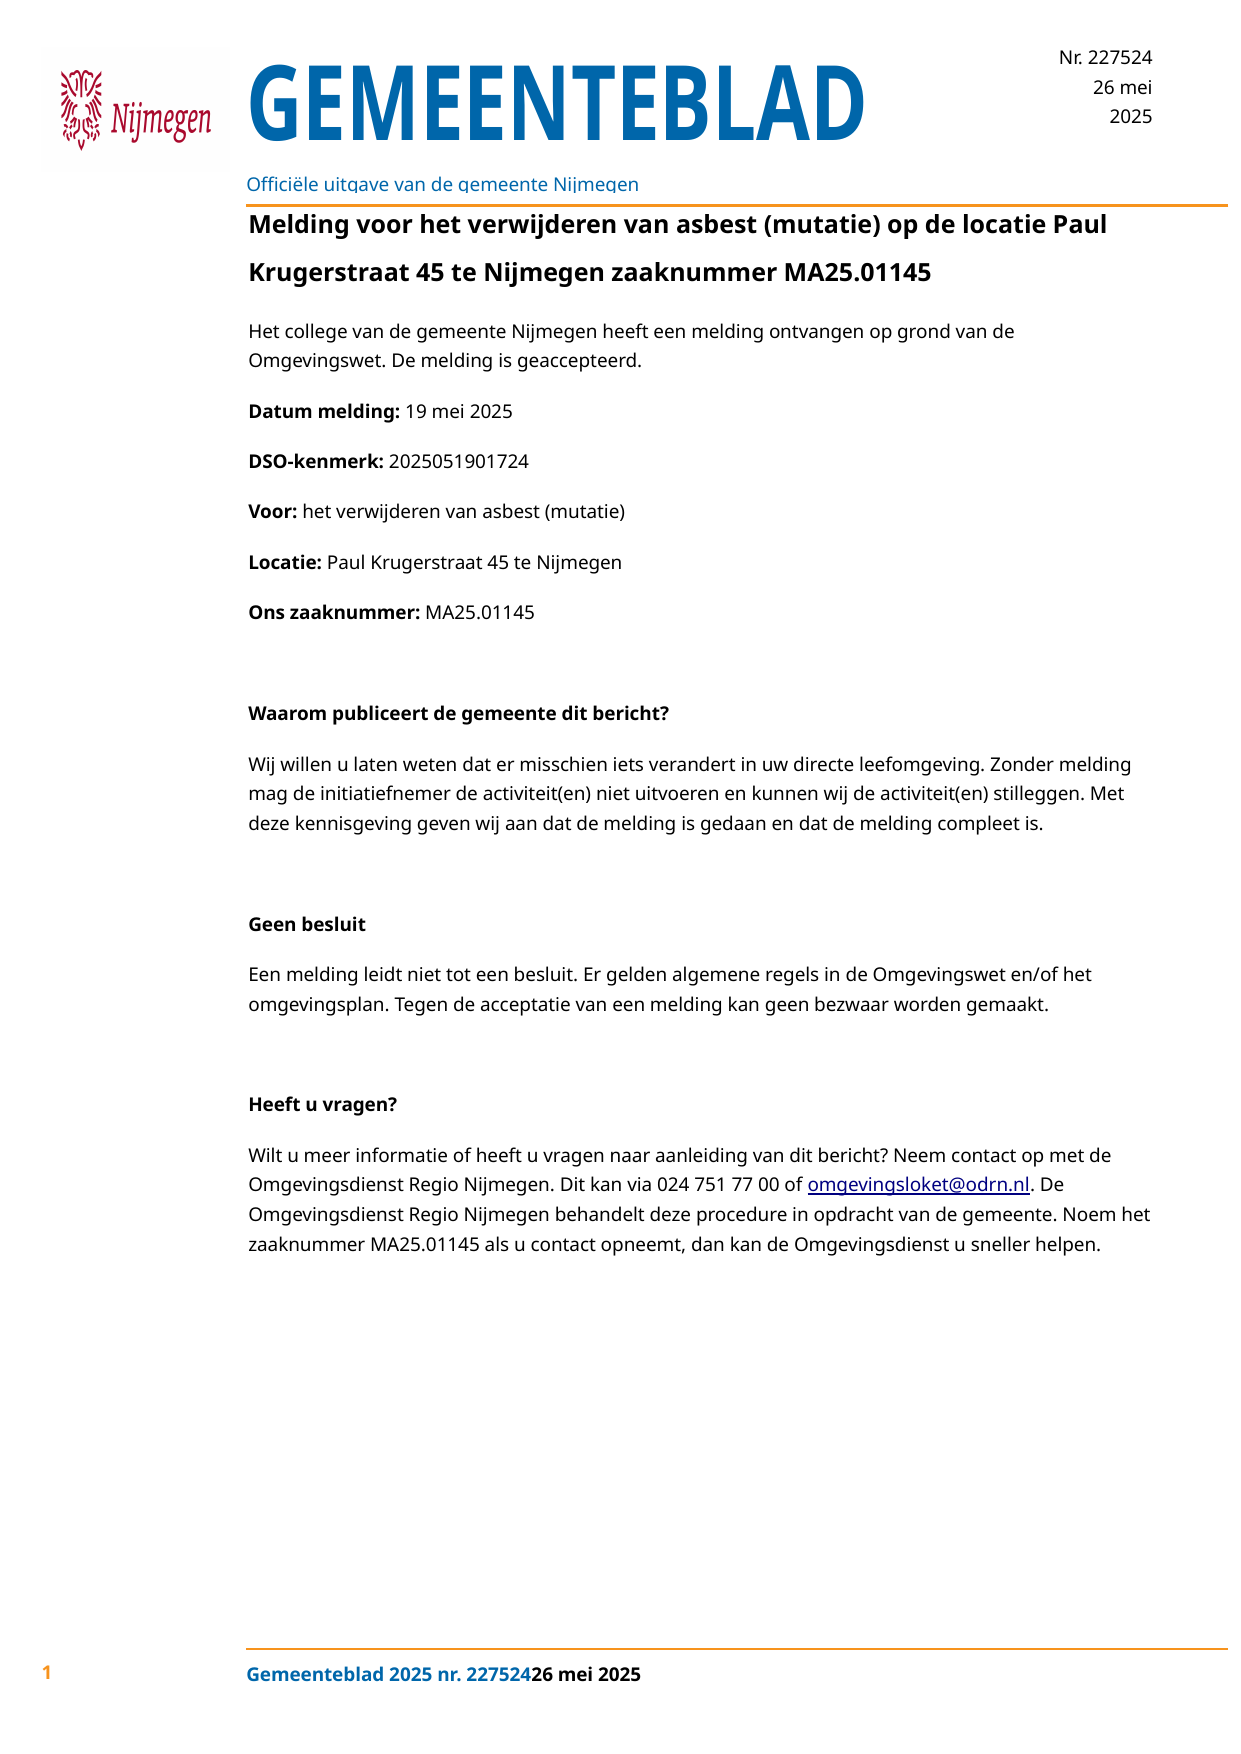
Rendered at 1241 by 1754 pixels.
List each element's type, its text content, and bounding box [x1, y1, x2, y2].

text Locatie: Paul Krugerstraat 45 te Nijmegen [248, 549, 1152, 575]
text DSO-kenmerk: 2025051901724 [248, 448, 1152, 474]
text Voor: het verwijderen van asbest (mutatie) [248, 499, 1152, 524]
text Heeft u vragen? [248, 1092, 1152, 1117]
text Wij willen u laten weten dat er misschien iets verandert in uw directe leefomgeving. Zonder melding mag de initiatiefnemer de activiteit(en) niet uitvoeren en kunnen wij de activiteit(en) stilleggen. Met deze kennisgeving geven wij aan dat de melding is gedaan en dat de melding compleet is. [248, 751, 1152, 836]
picture [41, 47, 231, 172]
text Datum melding: 19 mei 2025 [248, 398, 1152, 424]
text Een melding leidt niet tot een besluit. Er gelden algemene regels in de Omgevingswet en/of het omgevingsplan. Tegen de acceptatie van een melding kan geen bezwaar worden gemaakt. [248, 961, 1152, 1017]
text Het college van de gemeente Nijmegen heeft een melding ontvangen op grond van de Omgevingswet. De melding is geaccepteerd. [248, 318, 1152, 373]
text Geen besluit [248, 911, 1152, 937]
text Waarom publiceert de gemeente dit bericht? [248, 700, 1152, 726]
text Ons zaaknummer: MA25.01145 [248, 599, 1152, 625]
text Wilt u meer informatie of heeft u vragen naar aanleiding van dit bericht? Neem contact op met de Omgevingsdienst Regio Nijmegen. Dit kan via 024 751 77 00 of omgevingsloket@odrn.nl. De Omgevingsdienst Regio Nijmegen behandelt deze procedure in opdracht van de gemeente. Noem het zaaknummer MA25.01145 als u contact opneemt, dan kan de Omgevingsdienst u sneller helpen. [248, 1142, 1152, 1257]
text Melding voor het verwijderen van asbest (mutatie) op de locatie Paul Krugerstraat 45 te Nijmegen zaaknummer MA25.01145 [248, 207, 1152, 288]
